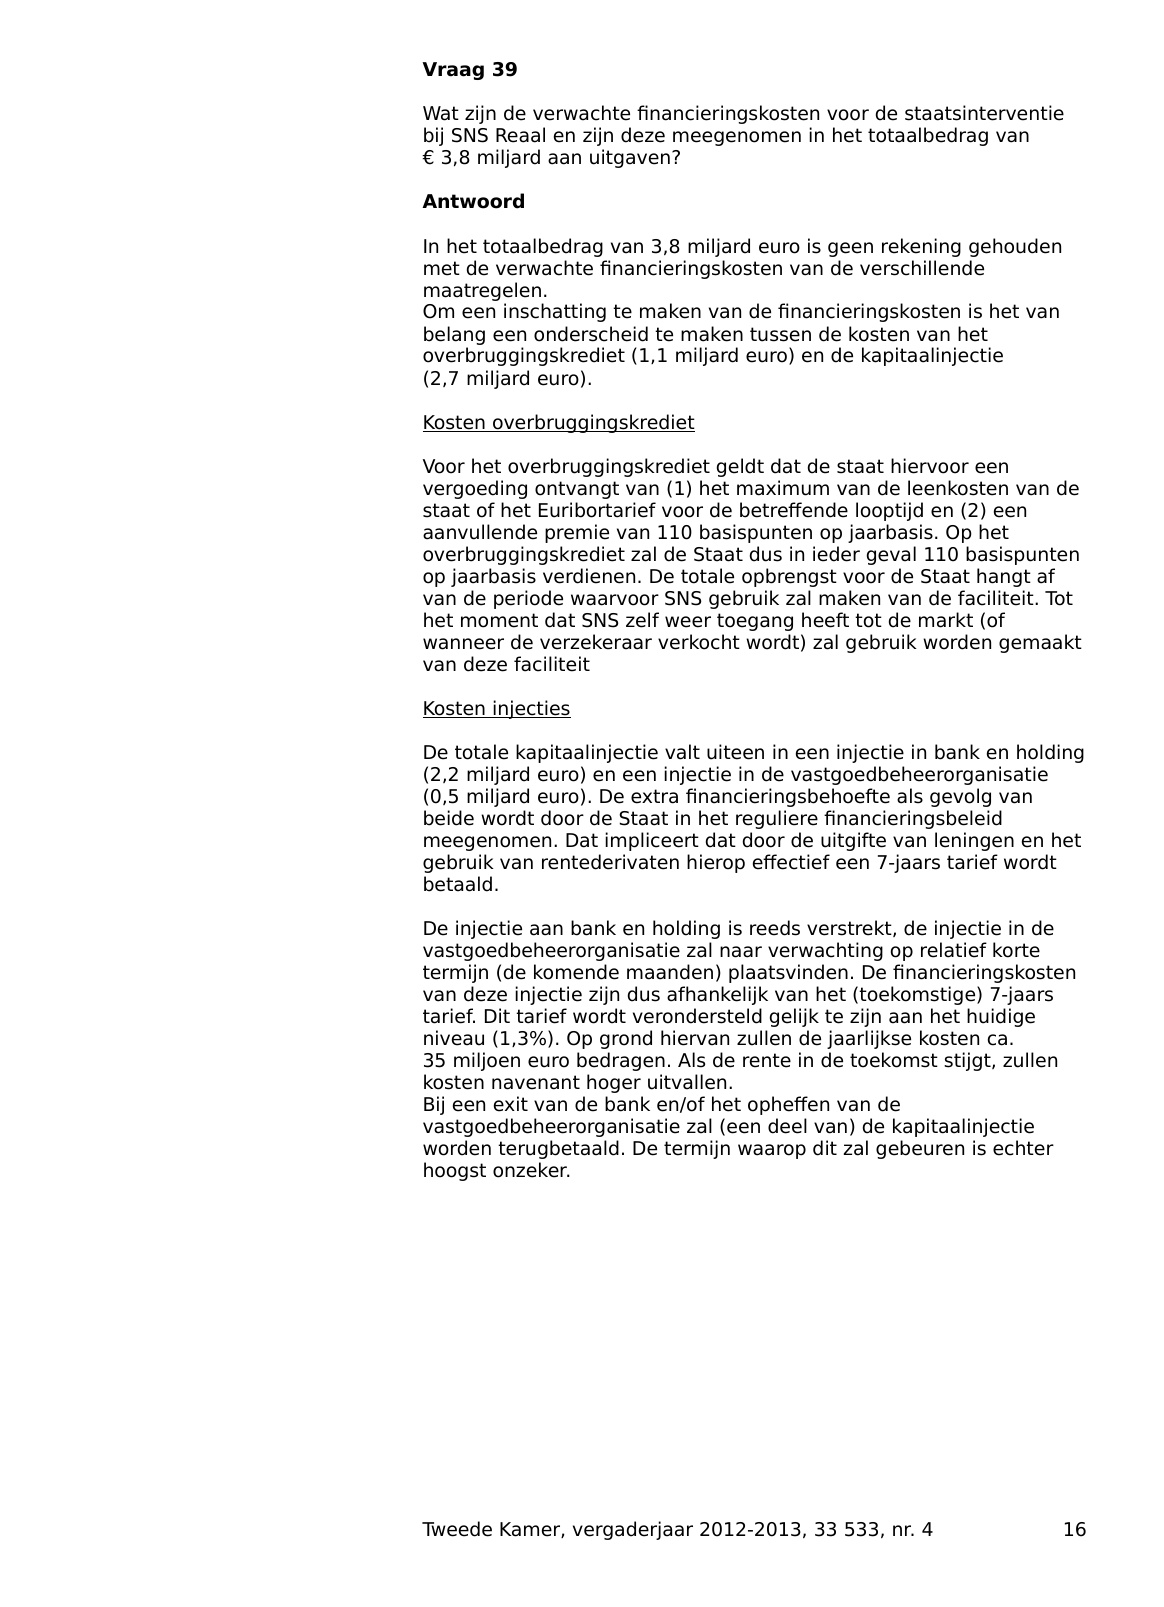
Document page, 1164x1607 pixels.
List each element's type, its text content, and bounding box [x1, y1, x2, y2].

text Om een inschatting te maken van de financieringskosten is het van belang een onderscheid te maken tussen de kosten van het overbruggingskrediet (1,1 miljard euro) en de kapitaalinjectie (2,7 miljard euro). [422, 301, 1087, 389]
text Bij een exit van de bank en/of het opheffen van de vastgoedbeheerorganisatie zal (een deel van) de kapitaalinjectie worden terugbetaald. De termijn waarop dit zal gebeuren is echter hoogst onzeker. [422, 1094, 1087, 1182]
text In het totaalbedrag van 3,8 miljard euro is geen rekening gehouden met de verwachte financieringskosten van de verschillende maatregelen. [422, 236, 1087, 301]
text De injectie aan bank en holding is reeds verstrekt, de injectie in de vastgoedbeheerorganisatie zal naar verwachting op relatief korte termijn (de komende maanden) plaatsvinden. De financieringskosten van deze injectie zijn dus afhankelijk van het (toekomstige) 7-jaars tarief. Dit tarief wordt verondersteld gelijk te zijn aan het huidige niveau (1,3%). Op grond hiervan zullen de jaarlijkse kosten ca. 35 miljoen euro bedragen. Als de rente in de toekomst stijgt, zullen kosten navenant hoger uitvallen. [422, 918, 1087, 1094]
subtitle Antwoord [422, 191, 1087, 213]
text Voor het overbruggingskrediet geldt dat de staat hiervoor een vergoeding ontvangt van (1) het maximum van de leenkosten van de staat of het Euribortarief voor de betreffende looptijd en (2) een aanvullende premie van 110 basispunten op jaarbasis. Op het overbruggingskrediet zal de Staat dus in ieder geval 110 basispunten op jaarbasis verdienen. De totale opbrengst voor de Staat hangt af van de periode waarvoor SNS gebruik zal maken van de faciliteit. Tot het moment dat SNS zelf weer toegang heeft tot de markt (of wanneer de verzekeraar verkocht wordt) zal gebruik worden gemaakt van deze faciliteit [422, 456, 1087, 676]
subtitle Kosten injecties [422, 698, 1087, 720]
subtitle Kosten overbruggingskrediet [422, 412, 1087, 433]
text Wat zijn de verwachte financieringskosten voor de staatsinterventie bij SNS Reaal en zijn deze meegenomen in het totaalbedrag van € 3,8 miljard aan uitgaven? [422, 103, 1087, 169]
subtitle Vraag 39 [422, 59, 1087, 81]
text De totale kapitaalinjectie valt uiteen in een injectie in bank en holding (2,2 miljard euro) en een injectie in de vastgoedbeheerorganisatie (0,5 miljard euro). De extra financieringsbehoefte als gevolg van beide wordt door de Staat in het reguliere financieringsbeleid meegenomen. Dat impliceert dat door de uitgifte van leningen en het gebruik van rentederivaten hierop effectief een 7-jaars tarief wordt betaald. [422, 742, 1087, 896]
